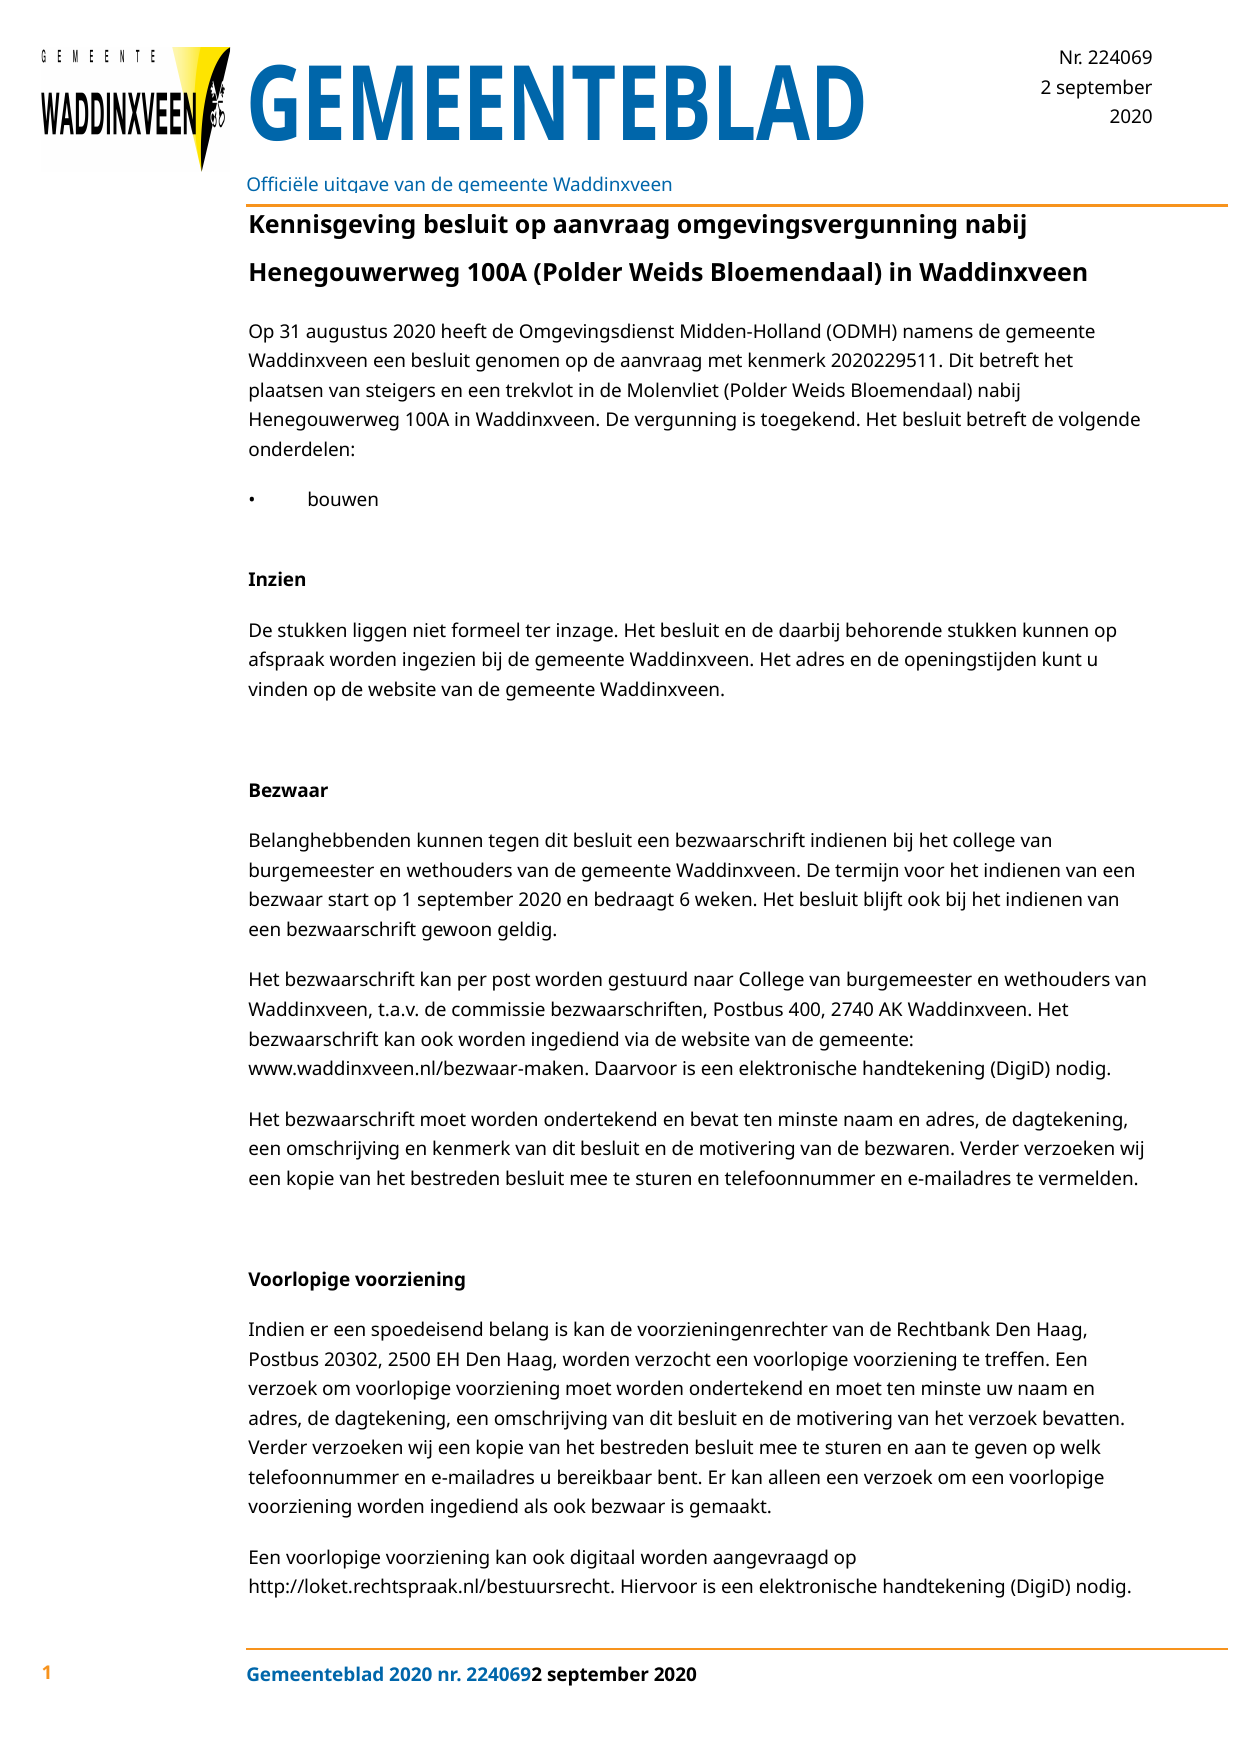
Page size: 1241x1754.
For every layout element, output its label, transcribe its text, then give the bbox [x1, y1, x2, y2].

picture [41, 47, 231, 172]
text Bezwaar [248, 777, 1152, 803]
text Kennisgeving besluit op aanvraag omgevingsvergunning nabij Henegouwerweg 100A (Polder Weids Bloemendaal) in Waddinxveen [248, 207, 1152, 288]
text De stukken liggen niet formeel ter inzage. Het besluit en de daarbij behorende stukken kunnen op afspraak worden ingezien bij de gemeente Waddinxveen. Het adres en de openingstijden kunt u vinden op de website van de gemeente Waddinxveen. [248, 617, 1152, 702]
text Op 31 augustus 2020 heeft de Omgevingsdienst Midden-Holland (ODMH) namens de gemeente Waddinxveen een besluit genomen op de aanvraag met kenmerk 2020229511. Dit betreft het plaatsen van steigers en een trekvlot in de Molenvliet (Polder Weids Bloemendaal) nabij Henegouwerweg 100A in Waddinxveen. De vergunning is toegekend. Het besluit betreft de volgende onderdelen: [248, 318, 1152, 462]
text Belanghebbenden kunnen tegen dit besluit een bezwaarschrift indienen bij het college van burgemeester en wethouders van de gemeente Waddinxveen. De termijn voor het indienen van een bezwaar start op 1 september 2020 en bedraagt 6 weken. Het besluit blijft ook bij het indienen van een bezwaarschrift gewoon geldig. [248, 827, 1152, 942]
text Het bezwaarschrift moet worden ondertekend en bevat ten minste naam en adres, de dagtekening, een omschrijving en kenmerk van dit besluit en de motivering van de bezwaren. Verder verzoeken wij een kopie van het bestreden besluit mee te sturen en telefoonnummer en e-mailadres te vermelden. [248, 1106, 1152, 1191]
text Het bezwaarschrift kan per post worden gestuurd naar College van burgemeester en wethouders van Waddinxveen, t.a.v. de commissie bezwaarschriften, Postbus 400, 2740 AK Waddinxveen. Het bezwaarschrift kan ook worden ingediend via de website van de gemeente: www.waddinxveen.nl/bezwaar-maken. Daarvoor is een elektronische handtekening (DigiD) nodig. [248, 967, 1152, 1081]
text Indien er een spoedeisend belang is kan de voorzieningenrechter van de Rechtbank Den Haag, Postbus 20302, 2500 EH Den Haag, worden verzocht een voorlopige voorziening te treffen. Een verzoek om voorlopige voorziening moet worden ondertekend en moet ten minste uw naam en adres, de dagtekening, een omschrijving van dit besluit en de motivering van het verzoek bevatten. Verder verzoeken wij een kopie van het bestreden besluit mee te sturen en aan te geven op welk telefoonnummer en e-mailadres u bereikbaar bent. Er kan alleen een verzoek om een voorlopige voorziening worden ingediend als ook bezwaar is gemaakt. [248, 1316, 1152, 1519]
text Voorlopige voorziening [248, 1266, 1152, 1292]
text Een voorlopige voorziening kan ook digitaal worden aangevraagd op http://loket.rechtspraak.nl/bestuursrecht. Hiervoor is een elektronische handtekening (DigiD) nodig. [248, 1544, 1152, 1599]
list bouwen [248, 487, 1152, 512]
text Inzien [248, 567, 1152, 592]
